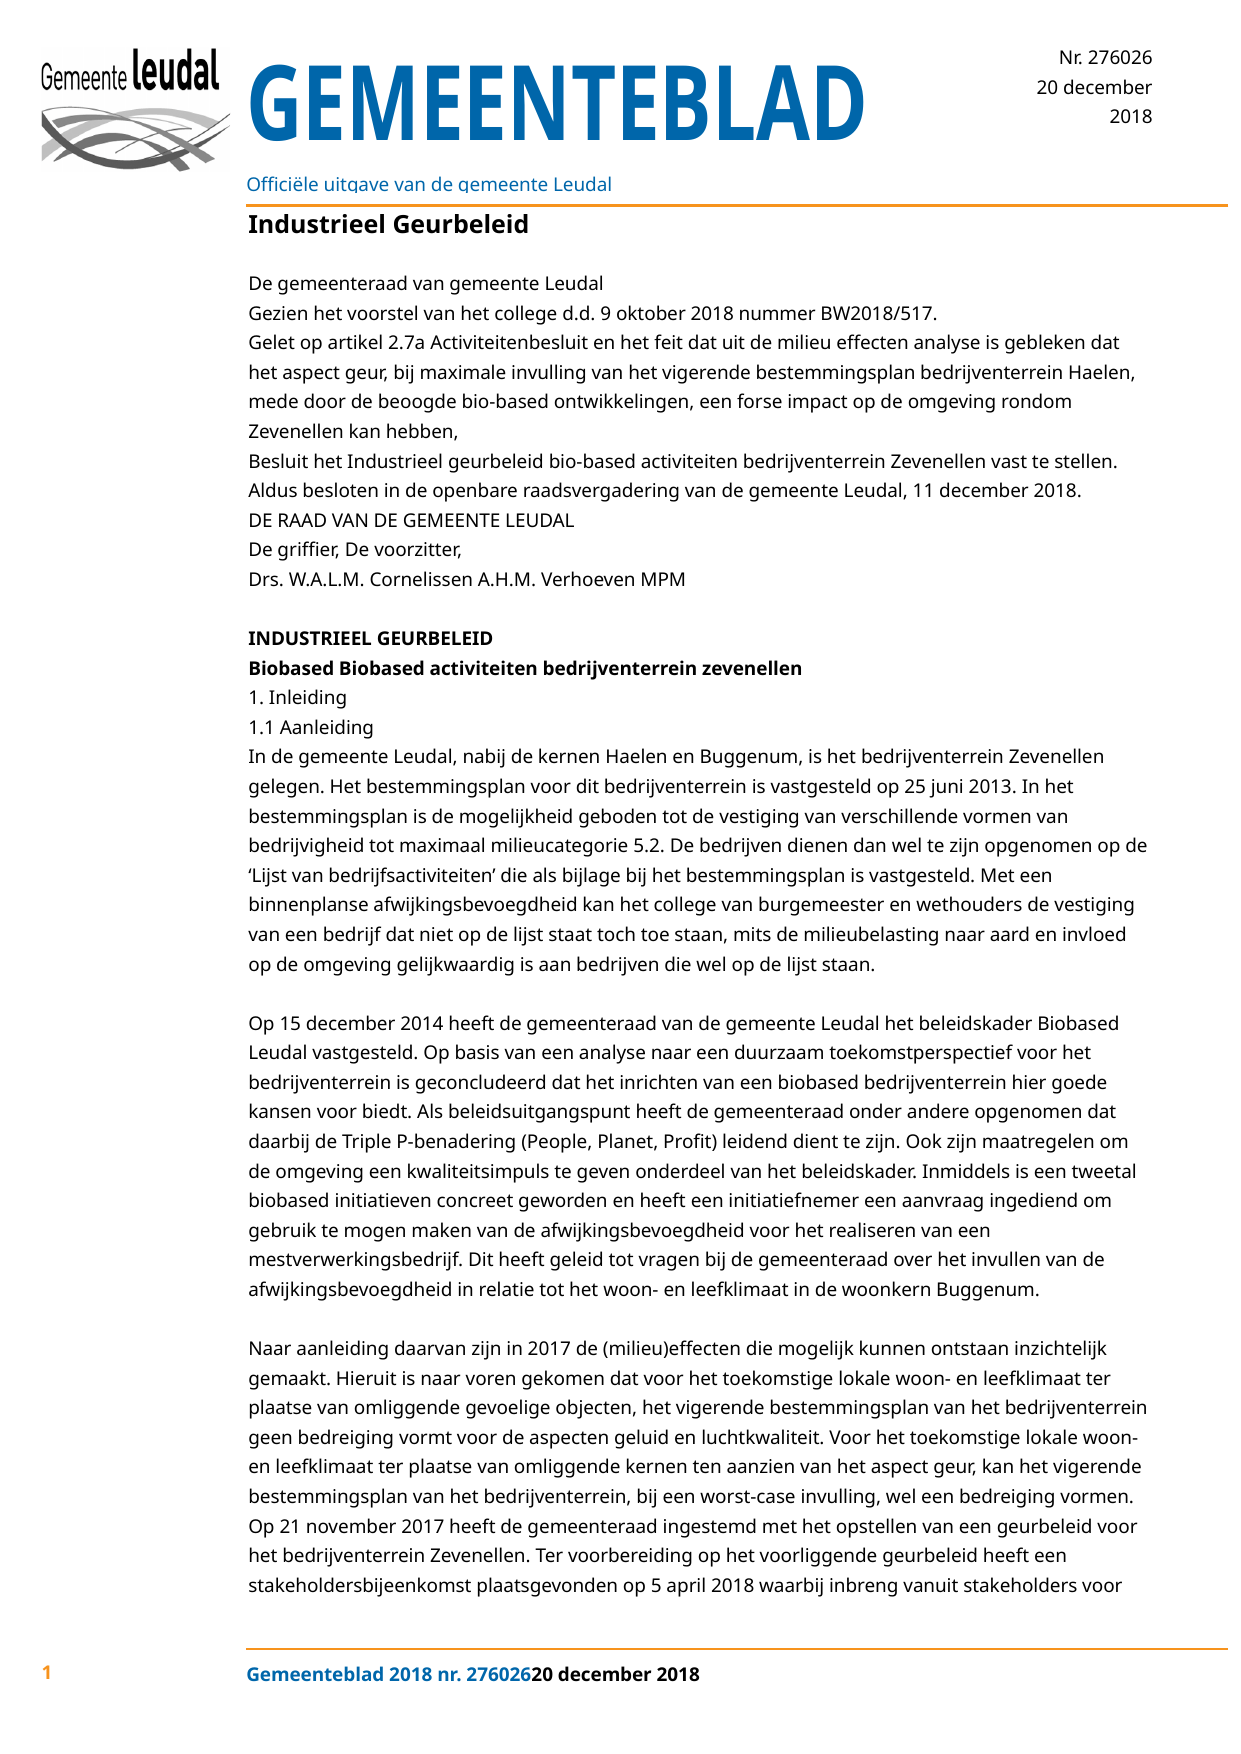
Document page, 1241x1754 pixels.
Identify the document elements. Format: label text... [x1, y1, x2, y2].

text Drs. W.A.L.M. Cornelissen A.H.M. Verhoeven MPM [248, 566, 1152, 592]
text Op 15 december 2014 heeft de gemeenteraad van de gemeente Leudal het beleidskader Biobased Leudal vastgesteld. Op basis van een analyse naar een duurzaam toekomstperspectief voor het bedrijventerrein is geconcludeerd dat het inrichten van een biobased bedrijventerrein hier goede kansen voor biedt. Als beleidsuitgangspunt heeft de gemeenteraad onder andere opgenomen dat daarbij de Triple P-benadering (People, Planet, Profit) leidend dient te zijn. Ook zijn maatregelen om de omgeving een kwaliteitsimpuls te geven onderdeel van het beleidskader. Inmiddels is een tweetal biobased initiatieven concreet geworden en heeft een initiatiefnemer een aanvraag ingediend om gebruik te mogen maken van de afwijkingsbevoegdheid voor het realiseren van een mestverwerkingsbedrijf. Dit heeft geleid tot vragen bij de gemeenteraad over het invullen van de afwijkingsbevoegdheid in relatie tot het woon- en leefklimaat in de woonkern Buggenum. [248, 1010, 1152, 1302]
text De griffier, De voorzitter, [248, 537, 1152, 562]
text Biobased Biobased activiteiten bedrijventerrein zevenellen [248, 655, 1152, 681]
text Naar aanleiding daarvan zijn in 2017 de (milieu)effecten die mogelijk kunnen ontstaan inzichtelijk gemaakt. Hieruit is naar voren gekomen dat voor het toekomstige lokale woon- en leefklimaat ter plaatse van omliggende gevoelige objecten, het vigerende bestemmingsplan van het bedrijventerrein geen bedreiging vormt voor de aspecten geluid en luchtkwaliteit. Voor het toekomstige lokale woon- en leefklimaat ter plaatse van omliggende kernen ten aanzien van het aspect geur, kan het vigerende bestemmingsplan van het bedrijventerrein, bij een worst-case invulling, wel een bedreiging vormen. Op 21 november 2017 heeft de gemeenteraad ingestemd met het opstellen van een geurbeleid voor het bedrijventerrein Zevenellen. Ter voorbereiding op het voorliggende geurbeleid heeft een stakeholdersbijeenkomst plaatsgevonden op 5 april 2018 waarbij inbreng vanuit stakeholders voor [248, 1335, 1152, 1598]
text Gezien het voorstel van het college d.d. 9 oktober 2018 nummer BW2018/517. [248, 300, 1152, 326]
text Besluit het Industrieel geurbeleid bio-based activiteiten bedrijventerrein Zevenellen vast te stellen. [248, 448, 1152, 473]
text INDUSTRIEEL GEURBELEID [248, 625, 1152, 651]
text 1.1 Aanleiding [248, 714, 1152, 740]
text Aldus besloten in de openbare raadsvergadering van de gemeente Leudal, 11 december 2018. [248, 477, 1152, 503]
text In de gemeente Leudal, nabij de kernen Haelen en Buggenum, is het bedrijventerrein Zevenellen gelegen. Het bestemmingsplan voor dit bedrijventerrein is vastgesteld op 25 juni 2013. In het bestemmingsplan is de mogelijkheid geboden tot de vestiging van verschillende vormen van bedrijvigheid tot maximaal milieucategorie 5.2. De bedrijven dienen dan wel te zijn opgenomen op de ‘Lijst van bedrijfsactiviteiten’ die als bijlage bij het bestemmingsplan is vastgesteld. Met een binnenplanse afwijkingsbevoegdheid kan het college van burgemeester en wethouders de vestiging van een bedrijf dat niet op de lijst staat toch toe staan, mits de milieubelasting naar aard en invloed op de omgeving gelijkwaardig is aan bedrijven die wel op de lijst staan. [248, 744, 1152, 976]
text De gemeenteraad van gemeente Leudal [248, 270, 1152, 296]
text 1. Inleiding [248, 684, 1152, 710]
text Industrieel Geurbeleid [248, 207, 1152, 241]
text Gelet op artikel 2.7a Activiteitenbesluit en het feit dat uit de milieu effecten analyse is gebleken dat het aspect geur, bij maximale invulling van het vigerende bestemmingsplan bedrijventerrein Haelen, mede door de beoogde bio-based ontwikkelingen, een forse impact op de omgeving rondom Zevenellen kan hebben, [248, 329, 1152, 444]
text DE RAAD VAN DE GEMEENTE LEUDAL [248, 507, 1152, 533]
picture [41, 47, 231, 172]
